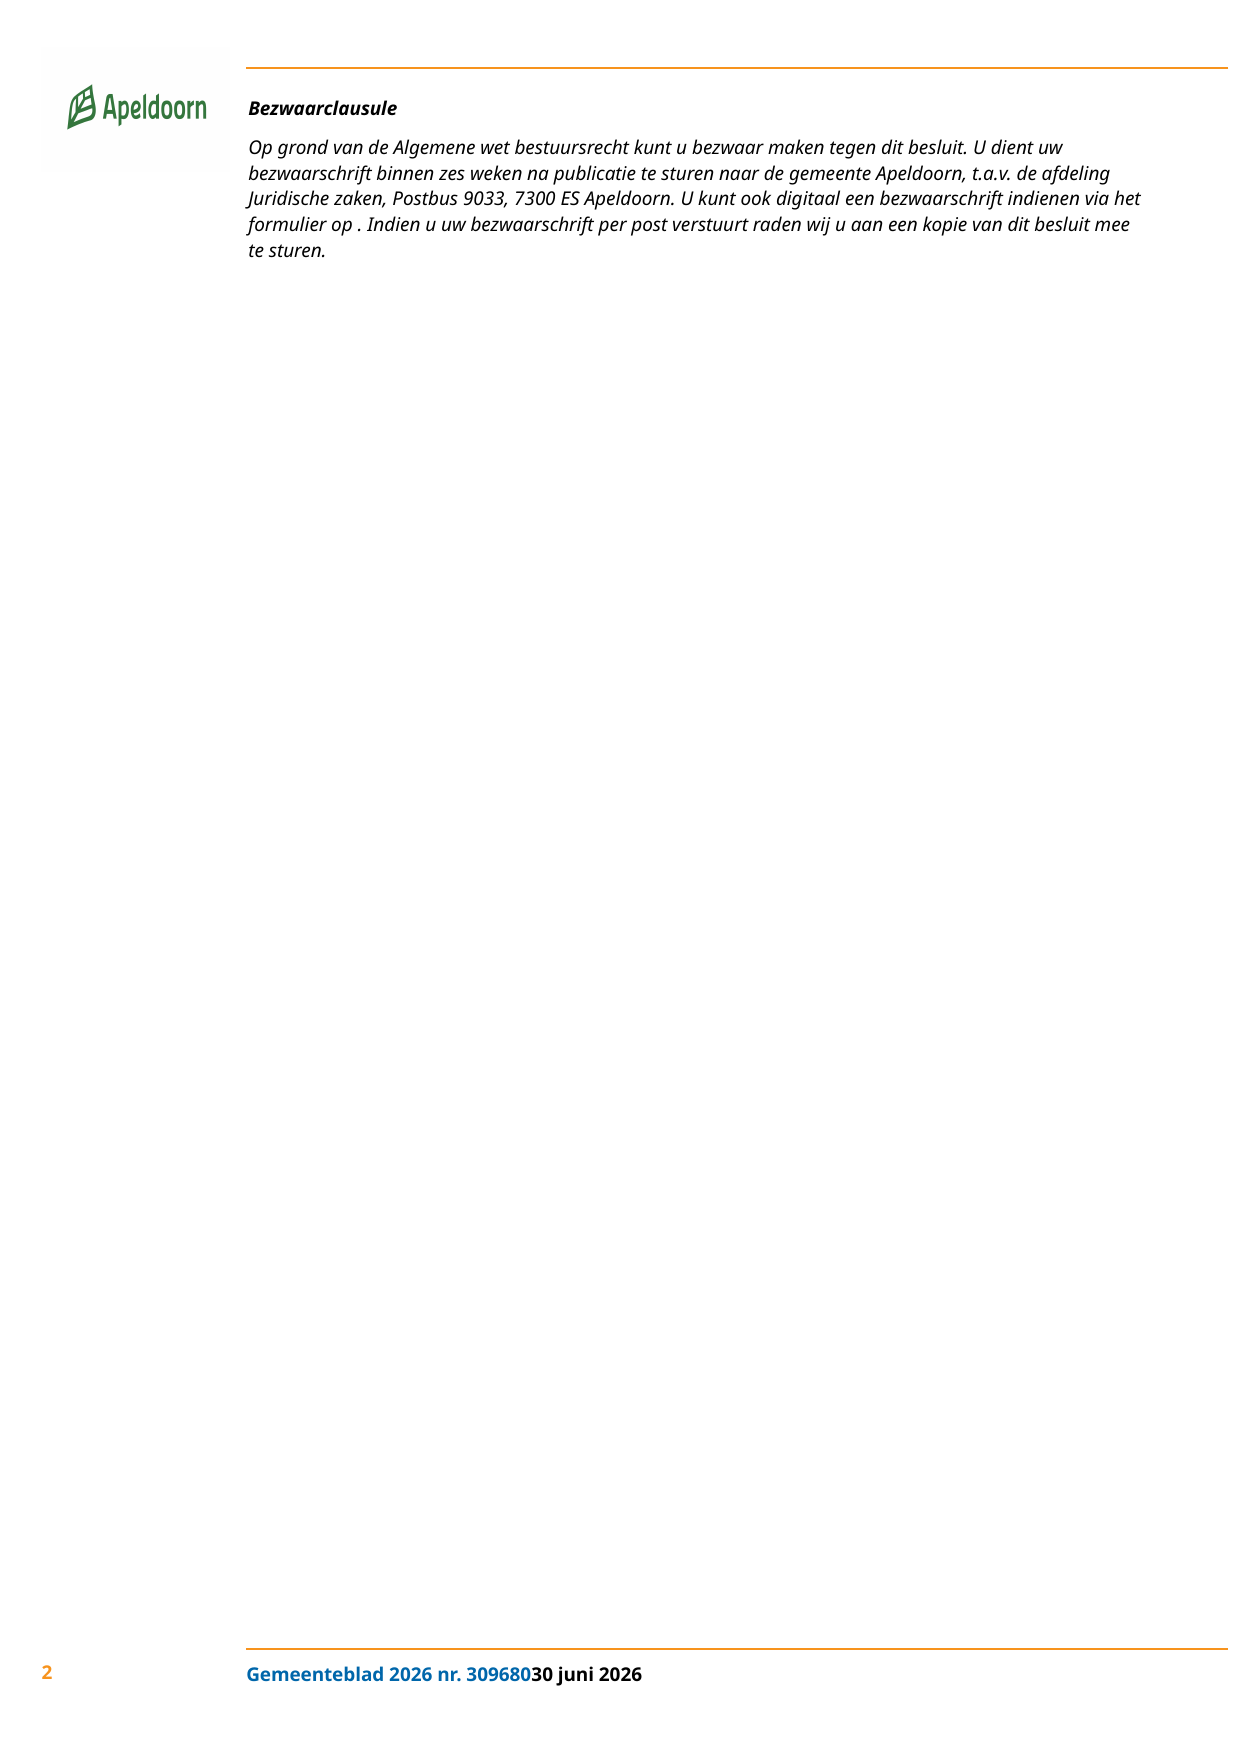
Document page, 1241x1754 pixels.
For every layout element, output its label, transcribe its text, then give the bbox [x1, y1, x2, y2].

text Bezwaarclausule [248, 95, 1152, 121]
text Op grond van de Algemene wet bestuursrecht kunt u bezwaar maken tegen dit besluit. U dient uw bezwaarschrift binnen zes weken na publicatie te sturen naar de gemeente Apeldoorn, t.a.v. de afdeling Juridische zaken, Postbus 9033, 7300 ES Apeldoorn. U kunt ook digitaal een bezwaarschrift indienen via het formulier op . Indien u uw bezwaarschrift per post verstuurt raden wij u aan een kopie van dit besluit mee te sturen. [248, 134, 1152, 263]
picture [41, 47, 231, 172]
